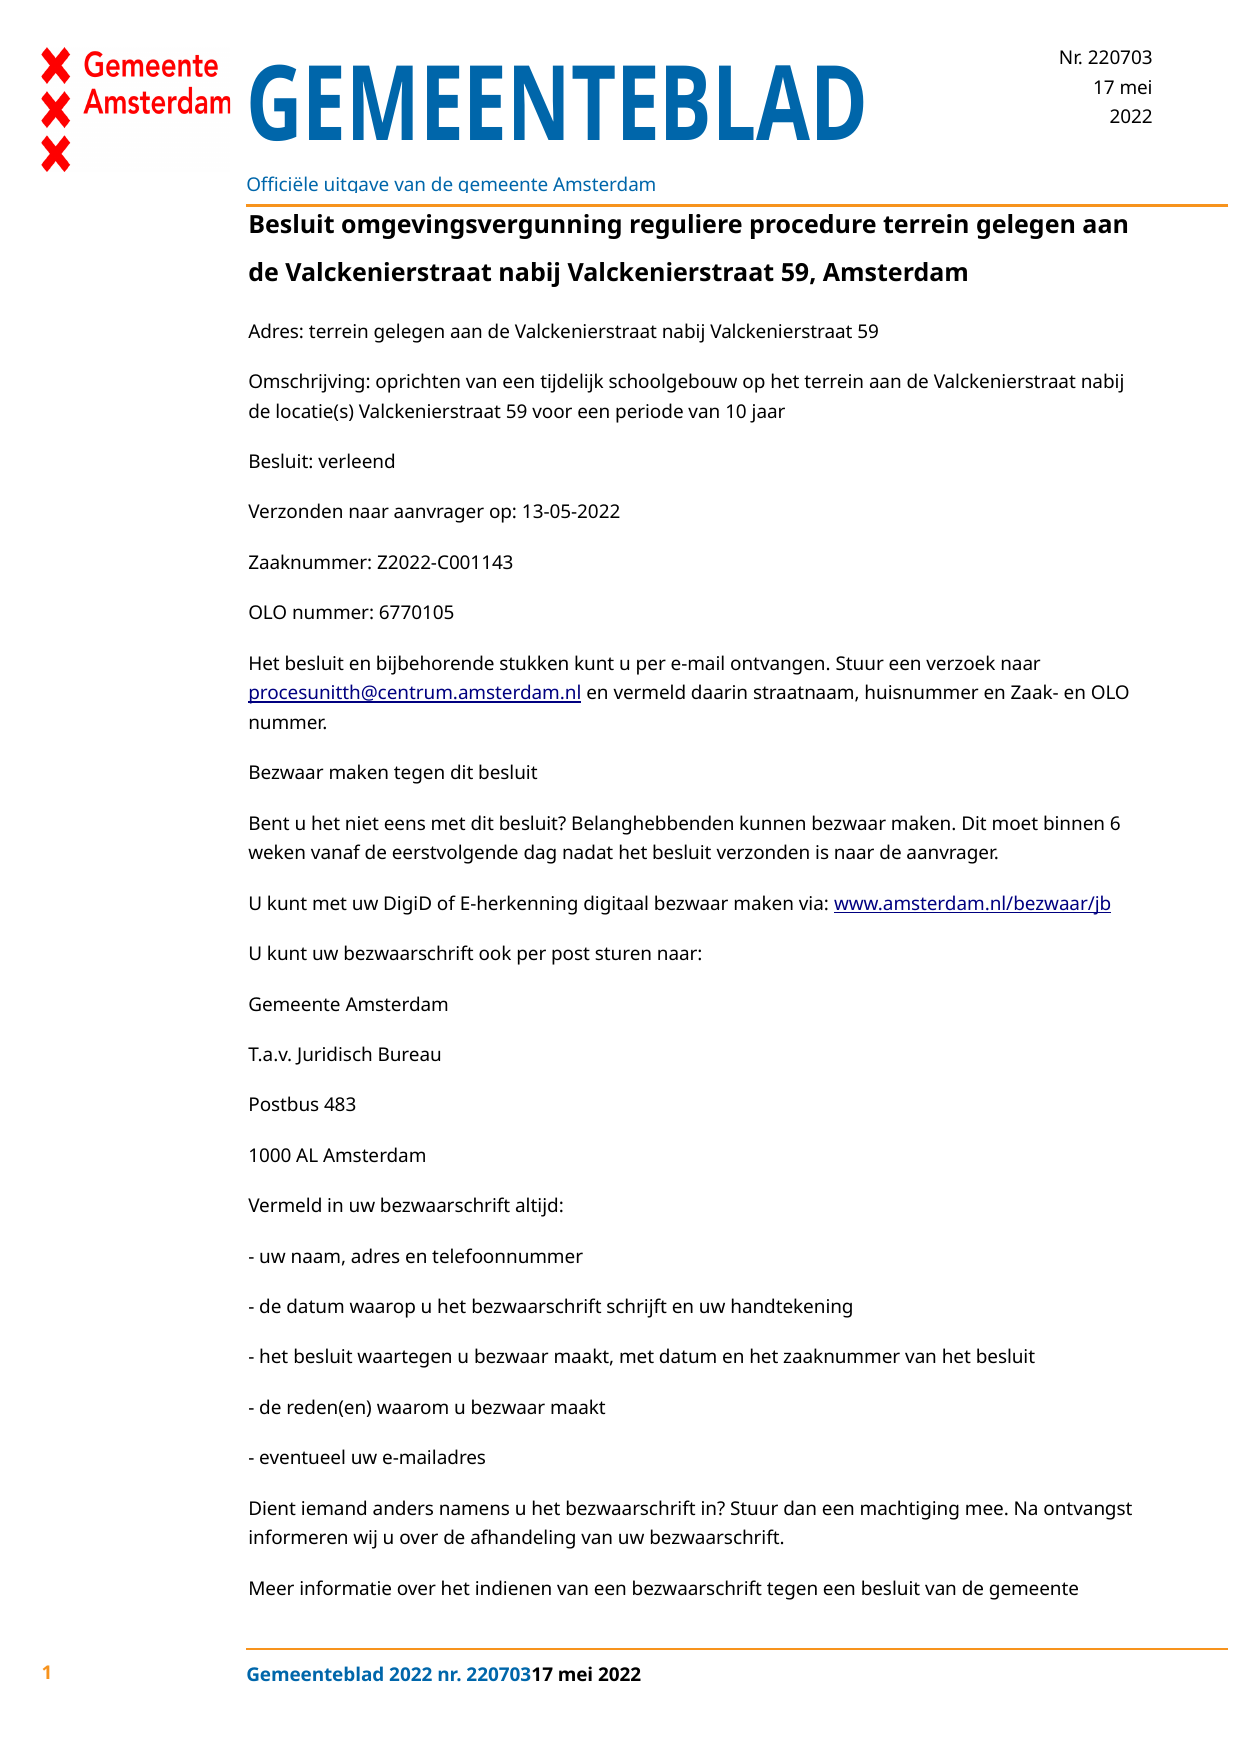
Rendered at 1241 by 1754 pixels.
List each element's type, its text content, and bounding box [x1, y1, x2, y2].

text Bezwaar maken tegen dit besluit [248, 759, 1152, 785]
text Verzonden naar aanvrager op: 13-05-2022 [248, 499, 1152, 524]
text Besluit omgevingsvergunning reguliere procedure terrein gelegen aan de Valckenierstraat nabij Valckenierstraat 59, Amsterdam [248, 207, 1152, 288]
text OLO nummer: 6770105 [248, 599, 1152, 625]
text Omschrijving: oprichten van een tijdelijk schoolgebouw op het terrein aan de Valckenierstraat nabij de locatie(s) Valckenierstraat 59 voor een periode van 10 jaar [248, 368, 1152, 424]
text Meer informatie over het indienen van een bezwaarschrift tegen een besluit van de gemeente [248, 1575, 1152, 1601]
text - het besluit waartegen u bezwaar maakt, met datum en het zaaknummer van het besluit [248, 1344, 1152, 1369]
text Besluit: verleend [248, 448, 1152, 474]
text 1000 AL Amsterdam [248, 1142, 1152, 1168]
text U kunt uw bezwaarschrift ook per post sturen naar: [248, 940, 1152, 966]
text Gemeente Amsterdam [248, 991, 1152, 1017]
text U kunt met uw DigiD of E-herkenning digitaal bezwaar maken via: www.amsterdam.nl/bezwaar/jb [248, 890, 1152, 916]
text Adres: terrein gelegen aan de Valckenierstraat nabij Valckenierstraat 59 [248, 318, 1152, 344]
text Dient iemand anders namens u het bezwaarschrift in? Stuur dan een machtiging mee. Na ontvangst informeren wij u over de afhandeling van uw bezwaarschrift. [248, 1495, 1152, 1550]
text Het besluit en bijbehorende stukken kunt u per e-mail ontvangen. Stuur een verzoek naar procesunitth@centrum.amsterdam.nl en vermeld daarin straatnaam, huisnummer en Zaak- en OLO nummer. [248, 650, 1152, 735]
text Bent u het niet eens met dit besluit? Belanghebbenden kunnen bezwaar maken. Dit moet binnen 6 weken vanaf de eerstvolgende dag nadat het besluit verzonden is naar de aanvrager. [248, 810, 1152, 865]
text - uw naam, adres en telefoonnummer [248, 1243, 1152, 1269]
text Postbus 483 [248, 1092, 1152, 1117]
text Vermeld in uw bezwaarschrift altijd: [248, 1192, 1152, 1218]
text - de reden(en) waarom u bezwaar maakt [248, 1394, 1152, 1420]
text - eventueel uw e-mailadres [248, 1444, 1152, 1470]
text T.a.v. Juridisch Bureau [248, 1041, 1152, 1067]
picture [41, 47, 231, 172]
text Zaaknummer: Z2022-C001143 [248, 549, 1152, 575]
text - de datum waarop u het bezwaarschrift schrijft en uw handtekening [248, 1293, 1152, 1319]
